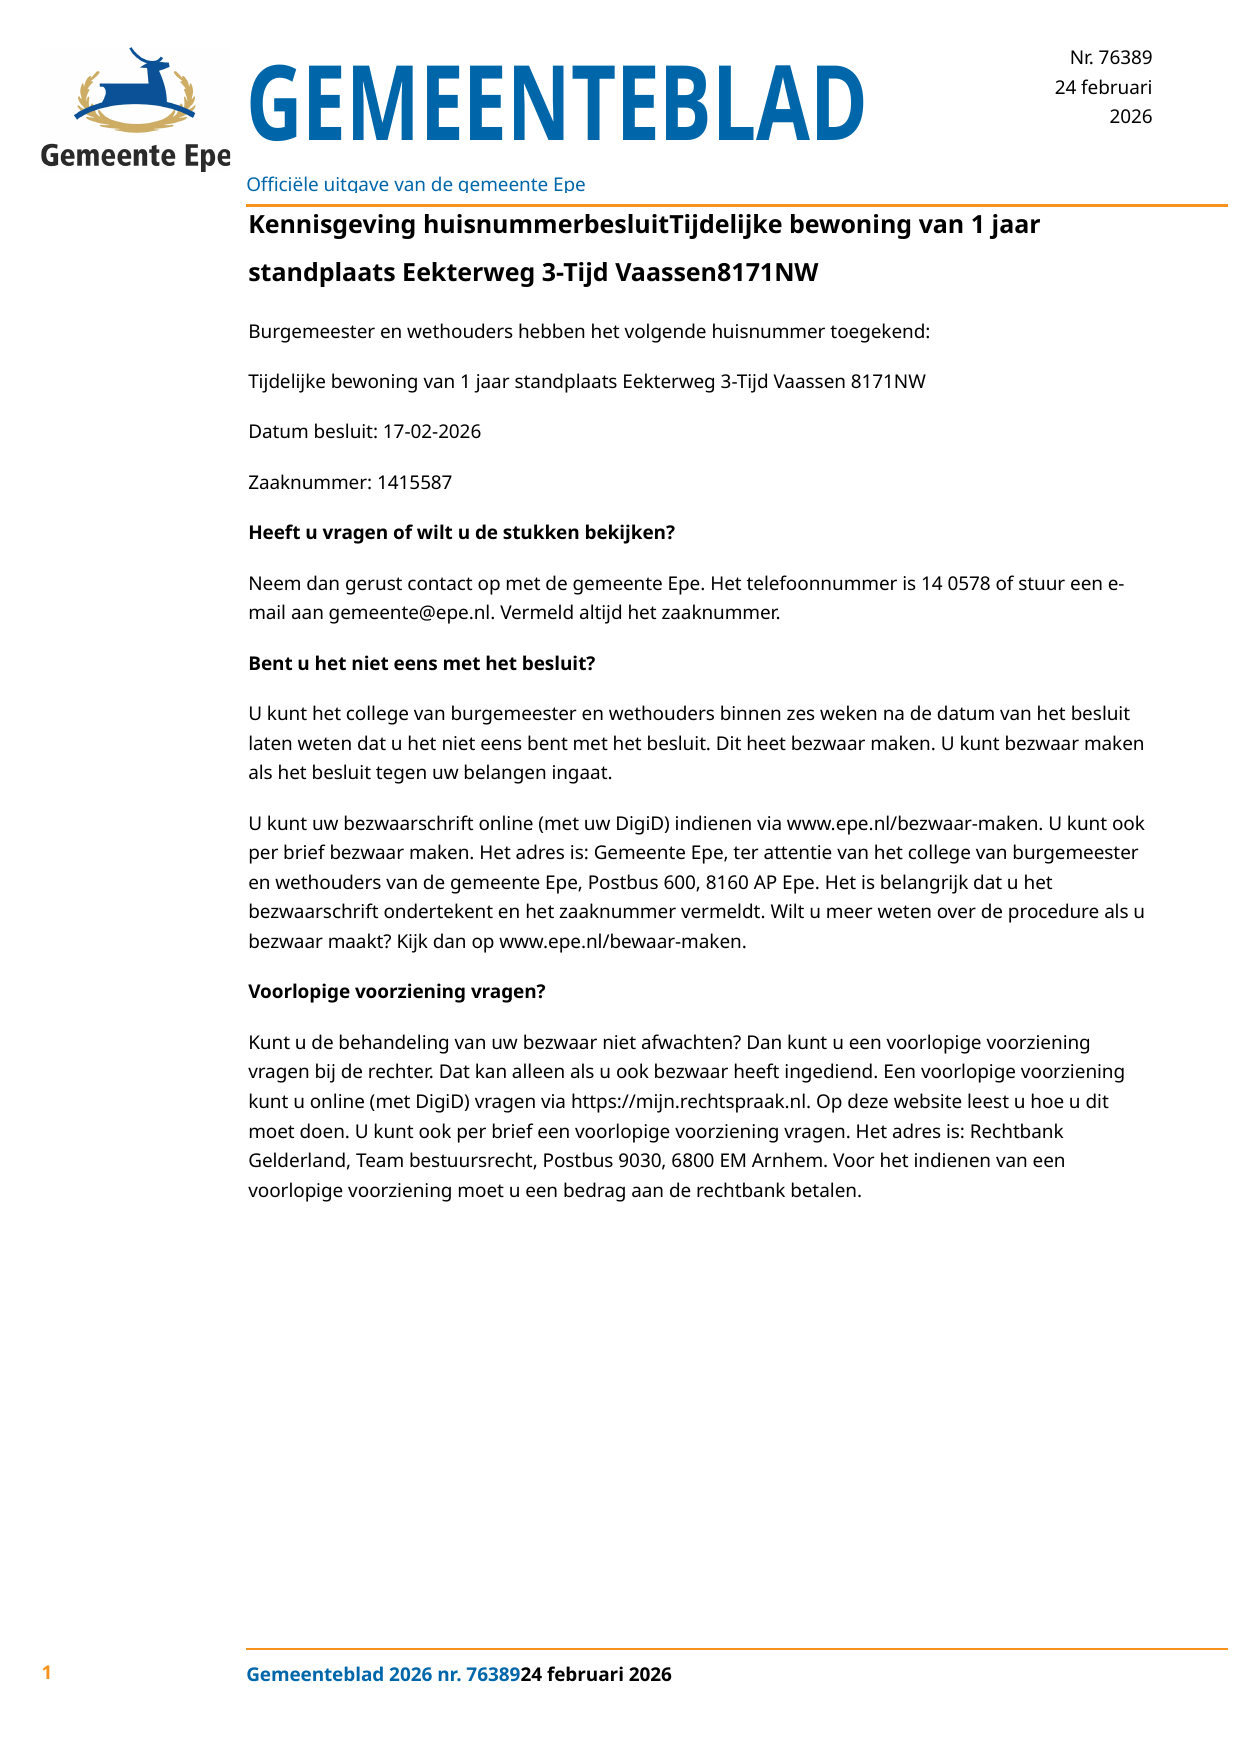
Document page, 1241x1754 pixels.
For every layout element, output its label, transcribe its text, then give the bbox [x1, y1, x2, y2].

text Voorlopige voorziening vragen? [248, 979, 1152, 1004]
text Zaaknummer: 1415587 [248, 469, 1152, 495]
text U kunt het college van burgemeester en wethouders binnen zes weken na de datum van het besluit laten weten dat u het niet eens bent met het besluit. Dit heet bezwaar maken. U kunt bezwaar maken als het besluit tegen uw belangen ingaat. [248, 700, 1152, 785]
text Datum besluit: 17-02-2026 [248, 419, 1152, 444]
text Heeft u vragen of wilt u de stukken bekijken? [248, 519, 1152, 545]
text Burgemeester en wethouders hebben het volgende huisnummer toegekend: [248, 318, 1152, 344]
text U kunt uw bezwaarschrift online (met uw DigiD) indienen via www.epe.nl/bezwaar-maken. U kunt ook per brief bezwaar maken. Het adres is: Gemeente Epe, ter attentie van het college van burgemeester en wethouders van de gemeente Epe, Postbus 600, 8160 AP Epe. Het is belangrijk dat u het bezwaarschrift ondertekent en het zaaknummer vermeldt. Wilt u meer weten over de procedure als u bezwaar maakt? Kijk dan op www.epe.nl/bewaar-maken. [248, 810, 1152, 954]
text Bent u het niet eens met het besluit? [248, 650, 1152, 676]
picture [41, 47, 231, 172]
text Neem dan gerust contact op met de gemeente Epe. Het telefoonnummer is 14 0578 of stuur een e-mail aan gemeente@epe.nl. Vermeld altijd het zaaknummer. [248, 570, 1152, 625]
text Kennisgeving huisnummerbesluitTijdelijke bewoning van 1 jaar standplaats Eekterweg 3-Tijd Vaassen8171NW [248, 207, 1152, 288]
text Kunt u de behandeling van uw bezwaar niet afwachten? Dan kunt u een voorlopige voorziening vragen bij de rechter. Dat kan alleen als u ook bezwaar heeft ingediend. Een voorlopige voorziening kunt u online (met DigiD) vragen via https://mijn.rechtspraak.nl. Op deze website leest u hoe u dit moet doen. U kunt ook per brief een voorlopige voorziening vragen. Het adres is: Rechtbank Gelderland, Team bestuursrecht, Postbus 9030, 6800 EM Arnhem. Voor het indienen van een voorlopige voorziening moet u een bedrag aan de rechtbank betalen. [248, 1029, 1152, 1203]
text Tijdelijke bewoning van 1 jaar standplaats Eekterweg 3-Tijd Vaassen 8171NW [248, 368, 1152, 394]
